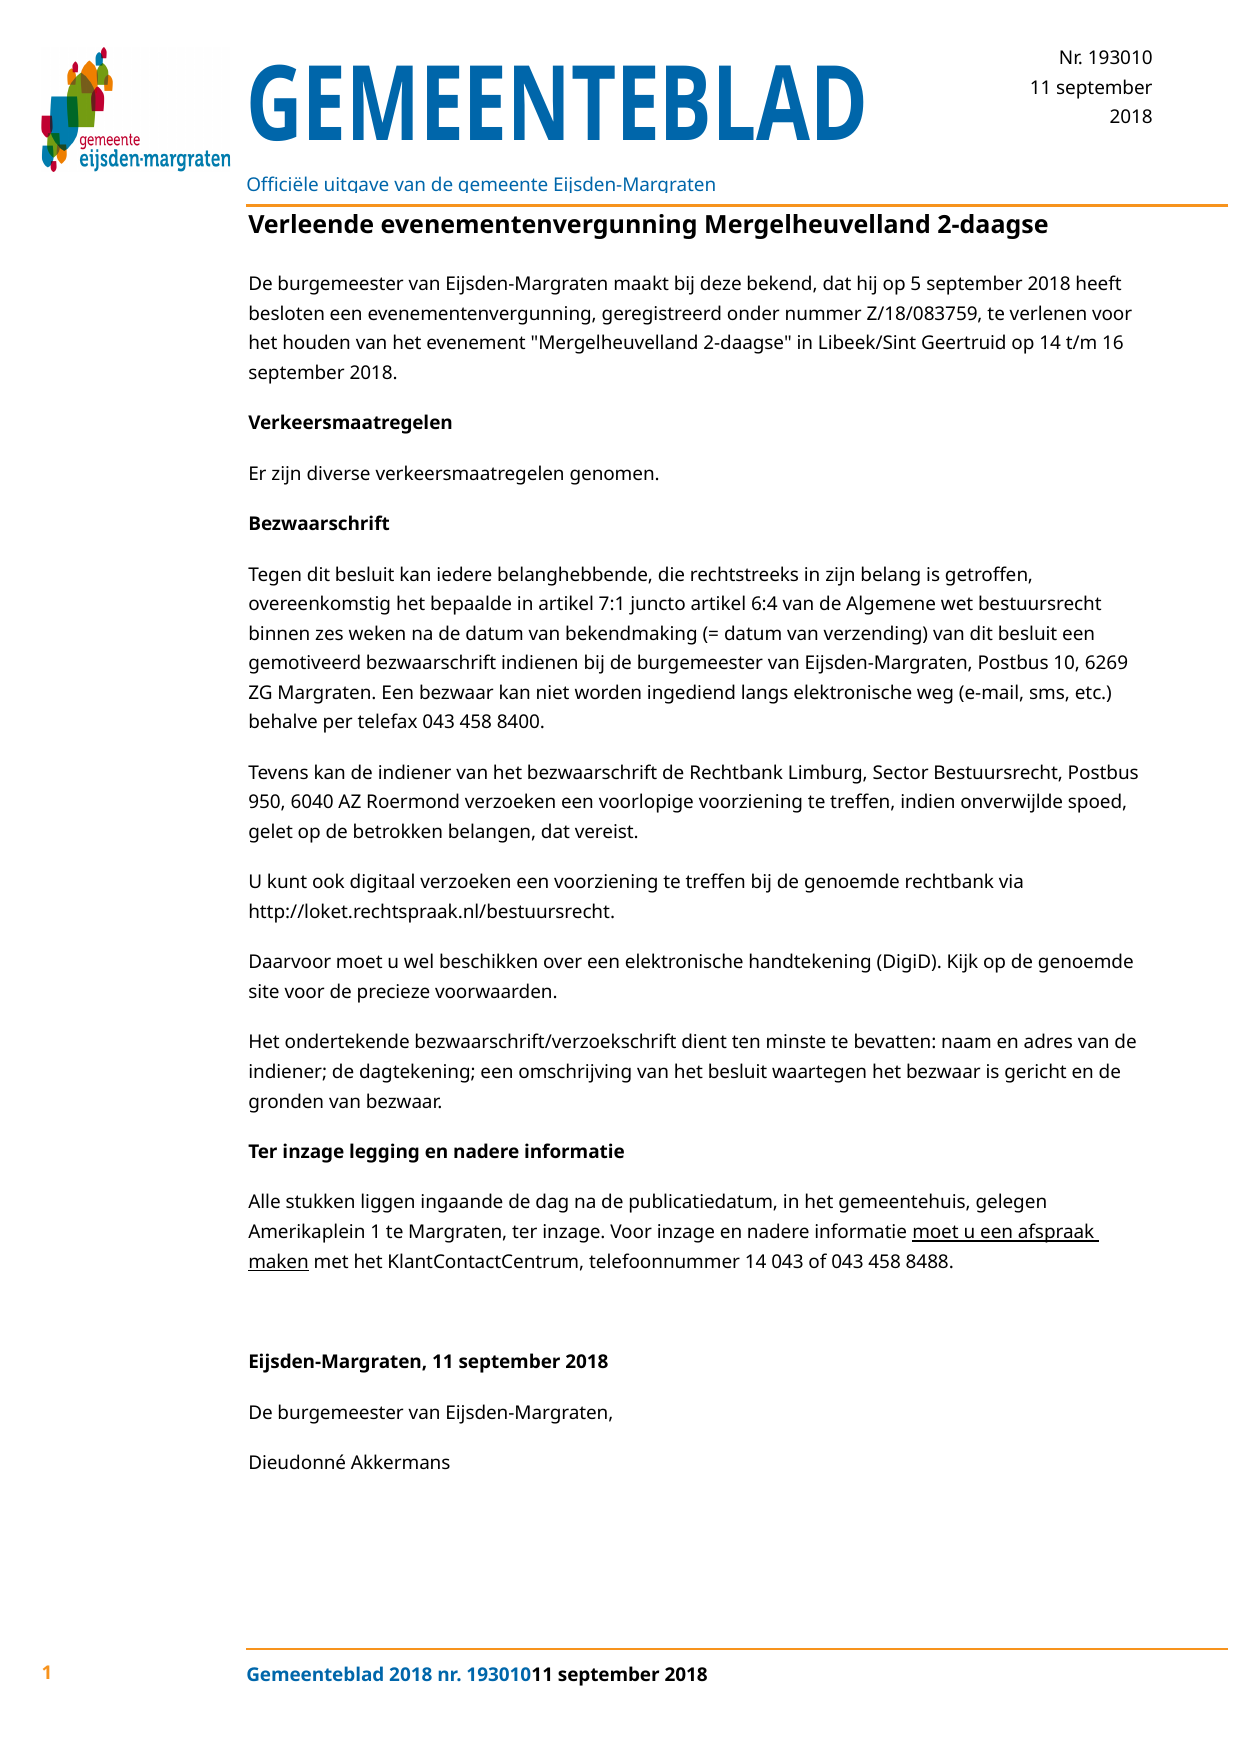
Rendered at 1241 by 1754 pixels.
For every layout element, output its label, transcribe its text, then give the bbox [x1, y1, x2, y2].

text Alle stukken liggen ingaande de dag na de publicatiedatum, in het gemeentehuis, gelegen Amerikaplein 1 te Margraten, ter inzage. Voor inzage en nadere informatie moet u een afspraak maken met het KlantContactCentrum, telefoonnummer 14 043 of 043 458 8488. [248, 1189, 1152, 1273]
text Eijsden-Margraten, 11 september 2018 [248, 1349, 1152, 1374]
text De burgemeester van Eijsden-Margraten maakt bij deze bekend, dat hij op 5 september 2018 heeft besloten een evenementenvergunning, geregistreerd onder nummer Z/18/083759, te verlenen voor het houden van het evenement "Mergelheuvelland 2-daagse" in Libeek/Sint Geertruid op 14 t/m 16 september 2018. [248, 270, 1152, 385]
text Daarvoor moet u wel beschikken over een elektronische handtekening (DigiD). Kijk op de genoemde site voor de precieze voorwaarden. [248, 949, 1152, 1004]
text Er zijn diverse verkeersmaatregelen genomen. [248, 460, 1152, 486]
text Ter inzage legging en nadere informatie [248, 1138, 1152, 1164]
text Het ondertekende bezwaarschrift/verzoekschrift dient ten minste te bevatten: naam en adres van de indiener; de dagtekening; een omschrijving van het besluit waartegen het bezwaar is gericht en de gronden van bezwaar. [248, 1029, 1152, 1113]
text Dieudonné Akkermans [248, 1449, 1152, 1475]
text U kunt ook digitaal verzoeken een voorziening te treffen bij de genoemde rechtbank via http://loket.rechtspraak.nl/bestuursrecht. [248, 869, 1152, 924]
text Verleende evenementenvergunning Mergelheuvelland 2-daagse [248, 207, 1152, 241]
text De burgemeester van Eijsden-Margraten, [248, 1399, 1152, 1425]
text Tegen dit besluit kan iedere belanghebbende, die rechtstreeks in zijn belang is getroffen, overeenkomstig het bepaalde in artikel 7:1 juncto artikel 6:4 van de Algemene wet bestuursrecht binnen zes weken na de datum van bekendmaking (= datum van verzending) van dit besluit een gemotiveerd bezwaarschrift indienen bij de burgemeester van Eijsden-Margraten, Postbus 10, 6269 ZG Margraten. Een bezwaar kan niet worden ingediend langs elektronische weg (e-mail, sms, etc.) behalve per telefax 043 458 8400. [248, 561, 1152, 734]
text Verkeersmaatregelen [248, 409, 1152, 435]
text Bezwaarschrift [248, 510, 1152, 536]
text Tevens kan de indiener van het bezwaarschrift de Rechtbank Limburg, Sector Bestuursrecht, Postbus 950, 6040 AZ Roermond verzoeken een voorlopige voorziening te treffen, indien onverwijlde spoed, gelet op de betrokken belangen, dat vereist. [248, 759, 1152, 844]
picture [41, 47, 231, 172]
